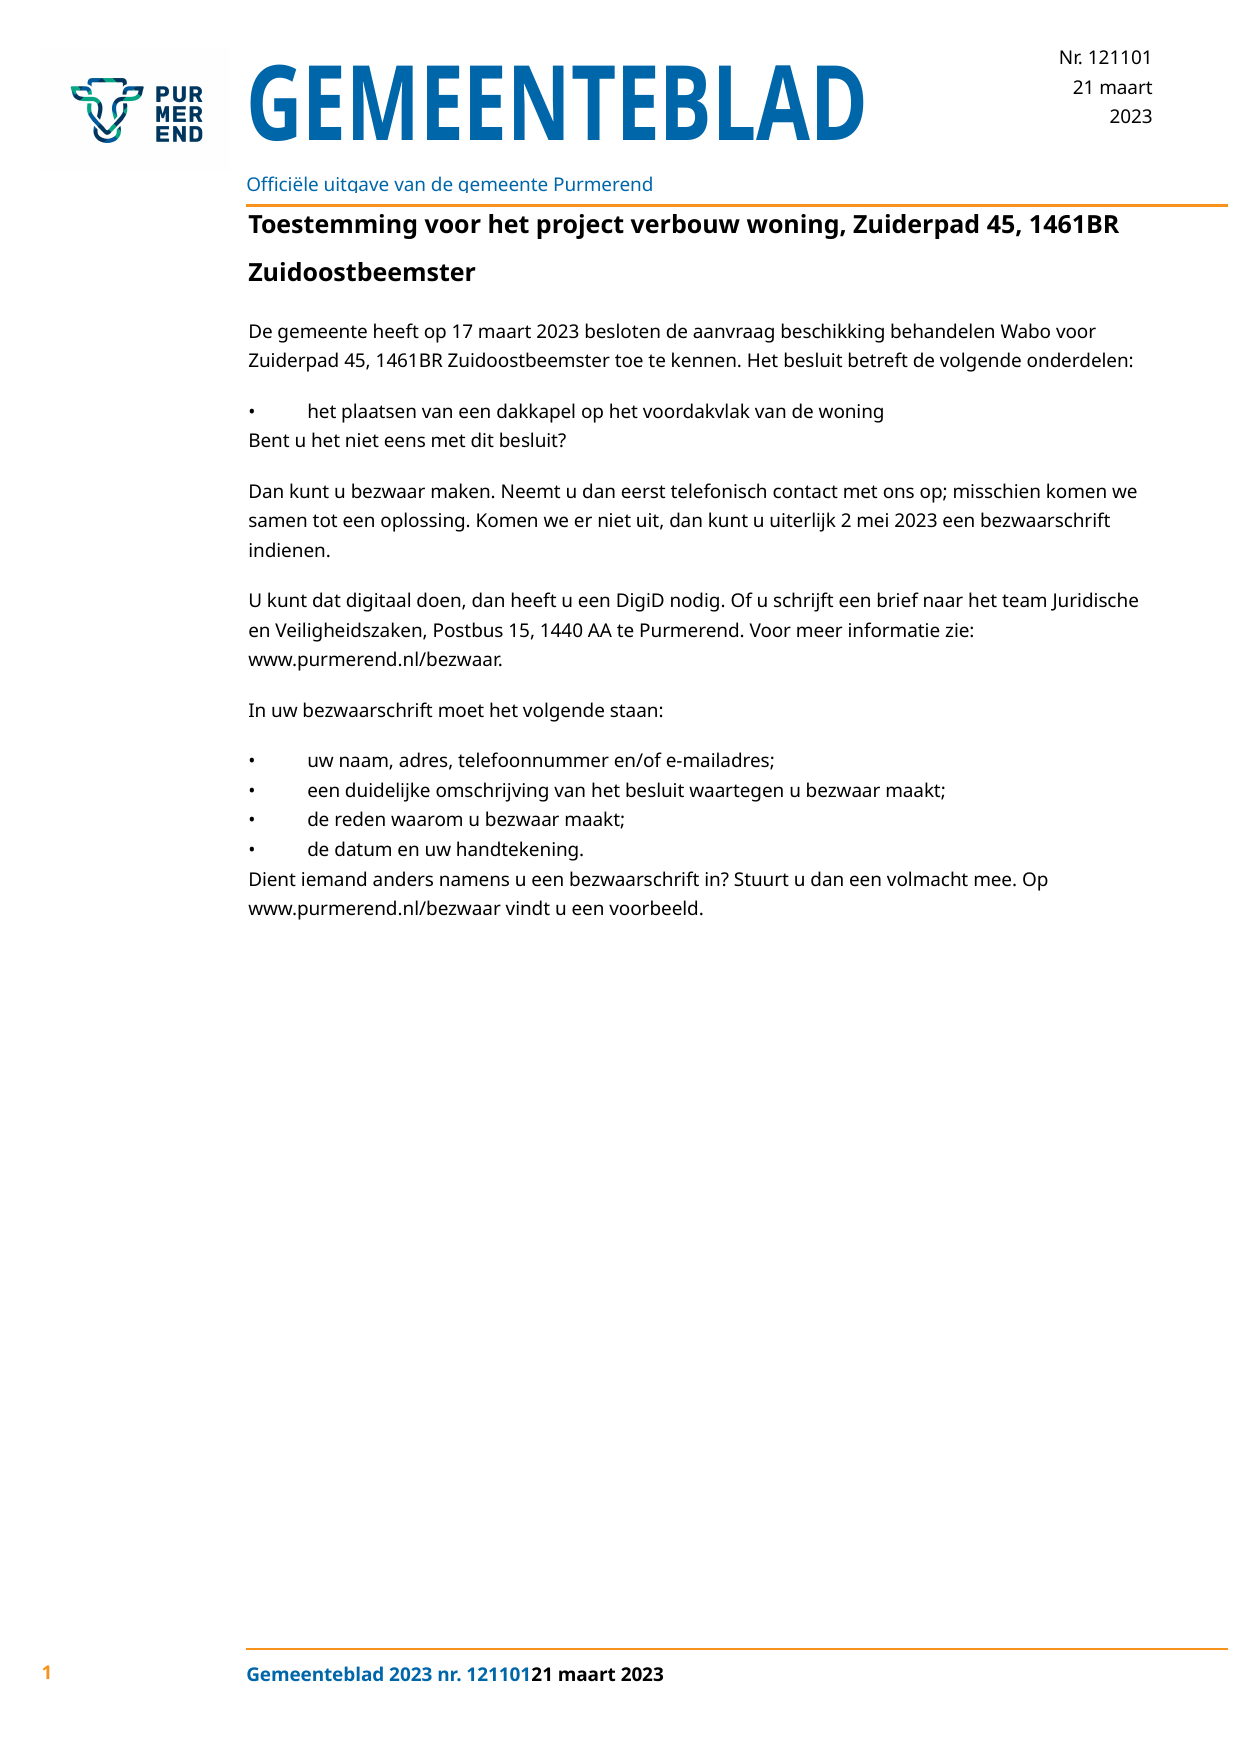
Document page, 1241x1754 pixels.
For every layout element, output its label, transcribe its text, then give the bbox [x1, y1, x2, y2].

text In uw bezwaarschrift moet het volgende staan: [248, 697, 1152, 723]
list het plaatsen van een dakkapel op het voordakvlak van de woning [248, 398, 1152, 424]
text Bent u het niet eens met dit besluit? [248, 427, 1152, 453]
list uw naam, adres, telefoonnummer en/of e-mailadres; [248, 747, 1152, 773]
text Toestemming voor het project verbouw woning, Zuiderpad 45, 1461BR Zuidoostbeemster [248, 207, 1152, 288]
picture [41, 47, 231, 172]
list de datum en uw handtekening. [248, 836, 1152, 862]
list een duidelijke omschrijving van het besluit waartegen u bezwaar maakt; [248, 777, 1152, 803]
text U kunt dat digitaal doen, dan heeft u een DigiD nodig. Of u schrijft een brief naar het team Juridische en Veiligheidszaken, Postbus 15, 1440 AA te Purmerend. Voor meer informatie zie: www.purmerend.nl/bezwaar. [248, 587, 1152, 672]
text Dient iemand anders namens u een bezwaarschrift in? Stuurt u dan een volmacht mee. Op www.purmerend.nl/bezwaar vindt u een voorbeeld. [248, 866, 1152, 921]
list de reden waarom u bezwaar maakt; [248, 807, 1152, 832]
text Dan kunt u bezwaar maken. Neemt u dan eerst telefonisch contact met ons op; misschien komen we samen tot een oplossing. Komen we er niet uit, dan kunt u uiterlijk 2 mei 2023 een bezwaarschrift indienen. [248, 478, 1152, 563]
text De gemeente heeft op 17 maart 2023 besloten de aanvraag beschikking behandelen Wabo voor Zuiderpad 45, 1461BR Zuidoostbeemster toe te kennen. Het besluit betreft de volgende onderdelen: [248, 318, 1152, 373]
